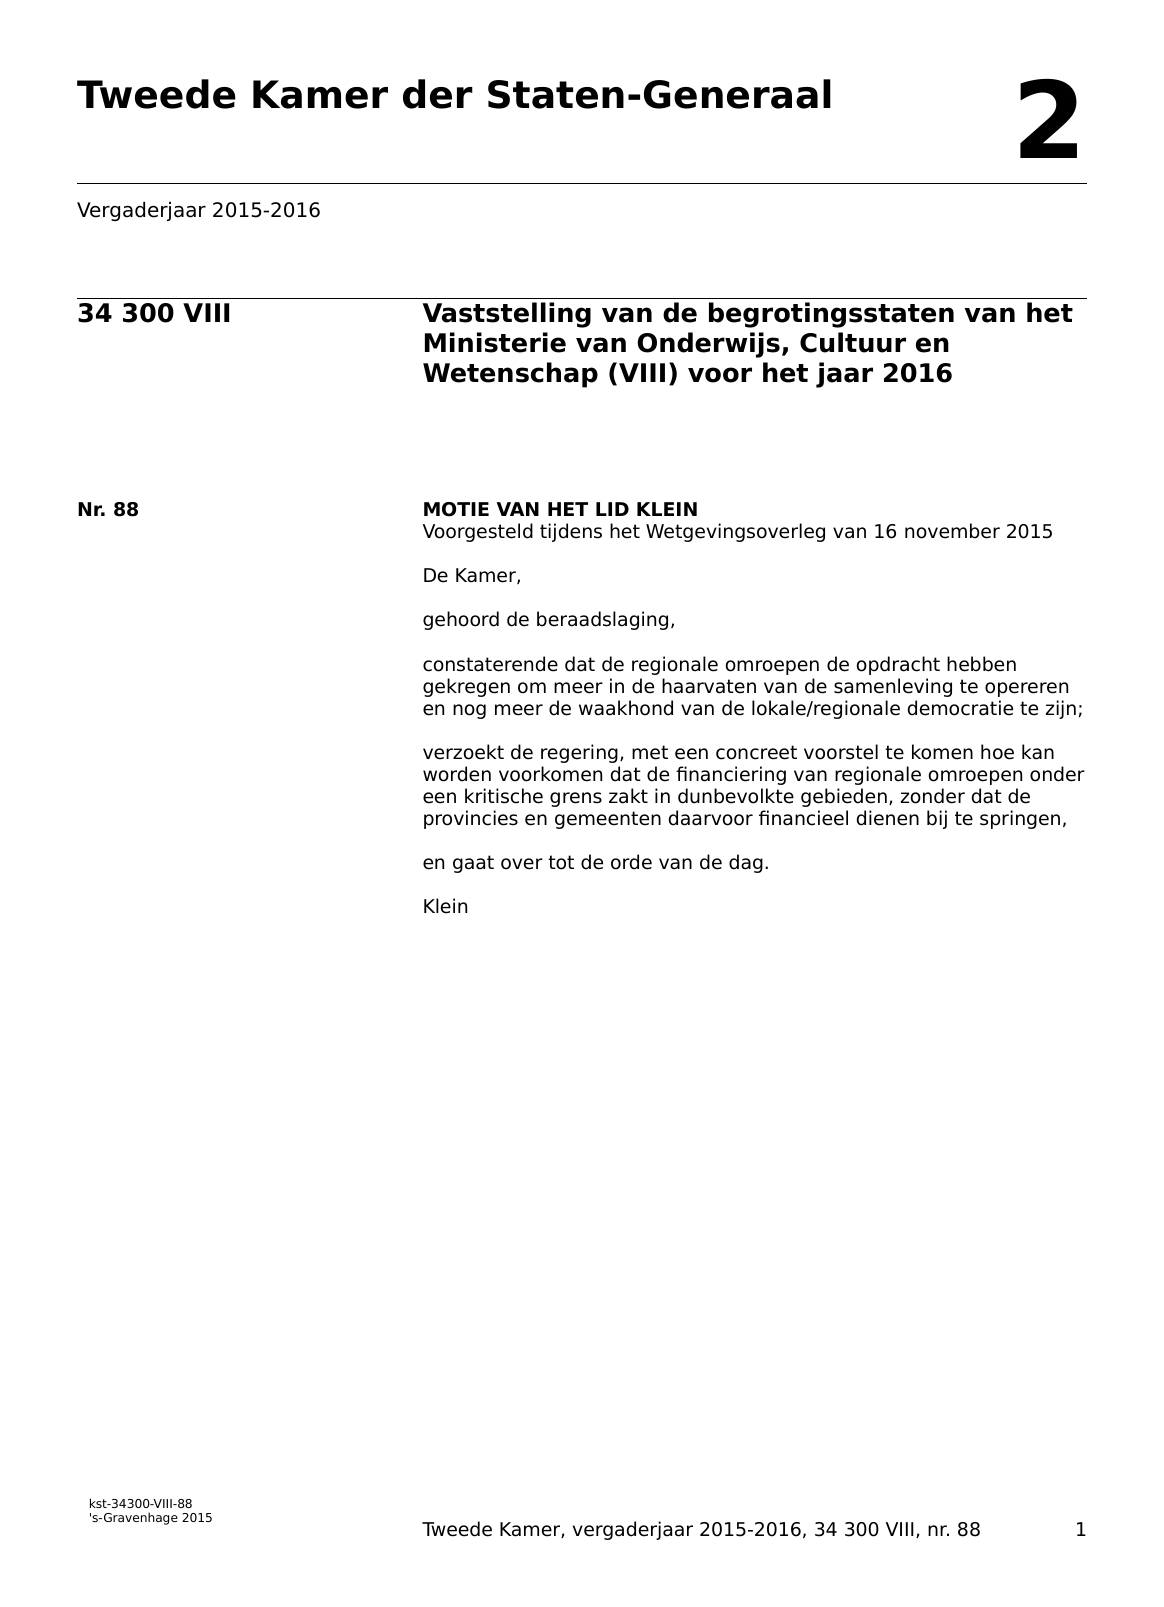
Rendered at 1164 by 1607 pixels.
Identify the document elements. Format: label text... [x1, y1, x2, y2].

text kst-34300-VIII-88 [88, 1497, 323, 1511]
text Voorgesteld tijdens het Wetgevingsoverleg van 16 november 2015 [422, 521, 1087, 543]
text 's-Gravenhage 2015 [88, 1511, 323, 1525]
text verzoekt de regering, met een concreet voorstel te komen hoe kan worden voorkomen dat de financiering van regionale omroepen onder een kritische grens zakt in dunbevolkte gebieden, zonder dat de provincies en gemeenten daarvoor financieel dienen bij te springen, [422, 742, 1087, 829]
subtitle 34 300 VIII Vaststelling van de begrotingsstaten van het Ministerie van Onderwijs, Cultuur en Wetenschap (VIII) voor het jaar 2016 [77, 299, 1087, 388]
table_header Tweede Kamer der Staten-Generaal [77, 59, 886, 183]
text De Kamer, [422, 565, 1087, 587]
text constaterende dat de regionale omroepen de opdracht hebben gekregen om meer in de haarvaten van de samenleving te opereren en nog meer de waakhond van de lokale/regionale democratie te zijn; [422, 653, 1087, 719]
subtitle Nr. 88 MOTIE VAN HET LID KLEIN [77, 499, 1087, 521]
text gehoord de beraadslaging, [422, 609, 1087, 631]
text en gaat over tot de orde van de dag. [422, 852, 1087, 874]
table_header 2 [886, 59, 1087, 183]
table_cell Vergaderjaar 2015-2016 [77, 184, 1087, 298]
text Klein [422, 896, 1087, 918]
